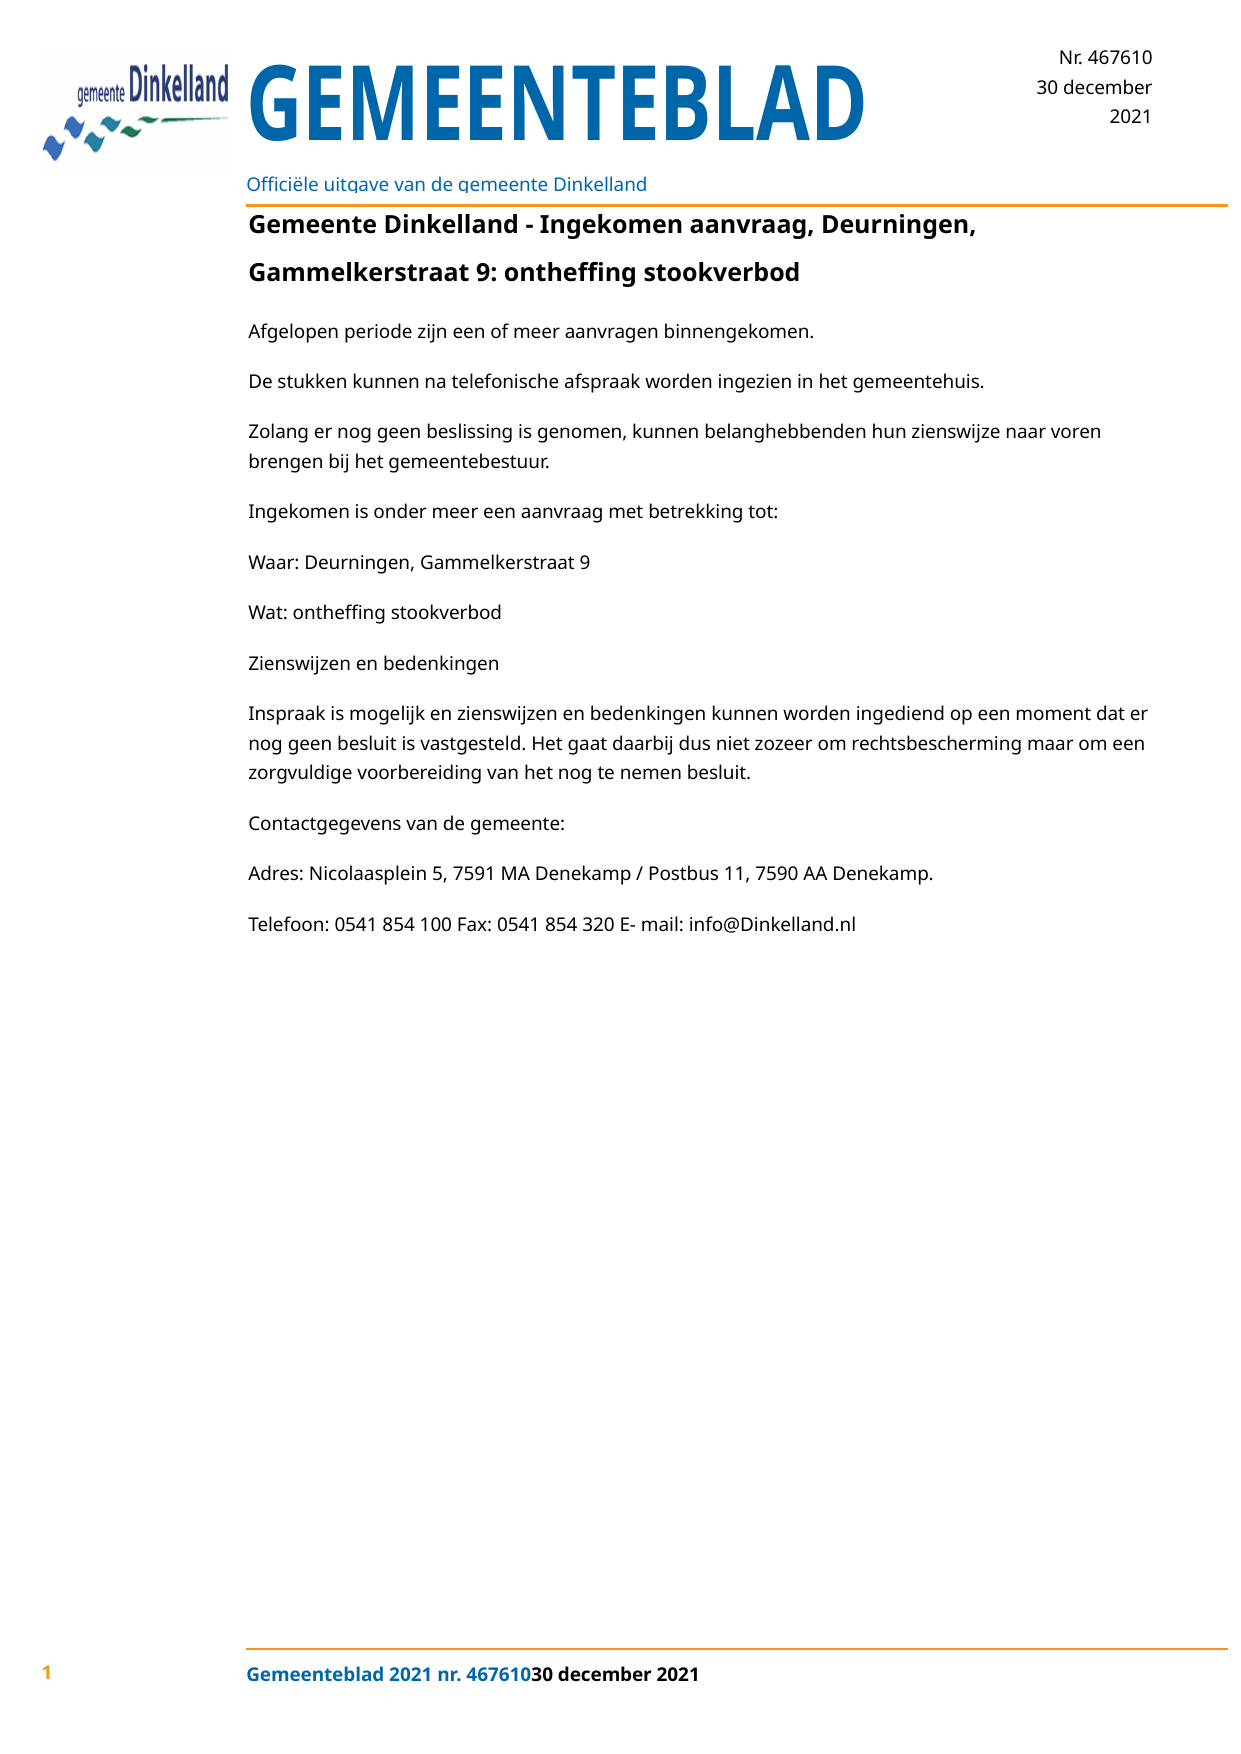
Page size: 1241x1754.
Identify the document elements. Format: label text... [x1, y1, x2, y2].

text Ingekomen is onder meer een aanvraag met betrekking tot: [248, 499, 1152, 524]
picture [41, 47, 231, 172]
text Wat: ontheffing stookverbod [248, 599, 1152, 625]
text Adres: Nicolaasplein 5, 7591 MA Denekamp / Postbus 11, 7590 AA Denekamp. [248, 860, 1152, 886]
text Inspraak is mogelijk en zienswijzen en bedenkingen kunnen worden ingediend op een moment dat er nog geen besluit is vastgesteld. Het gaat daarbij dus niet zozeer om rechtsbescherming maar om een zorgvuldige voorbereiding van het nog te nemen besluit. [248, 700, 1152, 785]
text Gemeente Dinkelland - Ingekomen aanvraag, Deurningen, Gammelkerstraat 9: ontheffing stookverbod [248, 207, 1152, 288]
text Waar: Deurningen, Gammelkerstraat 9 [248, 549, 1152, 575]
text De stukken kunnen na telefonische afspraak worden ingezien in het gemeentehuis. [248, 368, 1152, 394]
text Zienswijzen en bedenkingen [248, 650, 1152, 676]
text Contactgegevens van de gemeente: [248, 810, 1152, 836]
text Afgelopen periode zijn een of meer aanvragen binnengekomen. [248, 318, 1152, 344]
text Zolang er nog geen beslissing is genomen, kunnen belanghebbenden hun zienswijze naar voren brengen bij het gemeentebestuur. [248, 419, 1152, 474]
text Telefoon: 0541 854 100 Fax: 0541 854 320 E- mail: info@Dinkelland.nl [248, 911, 1152, 937]
